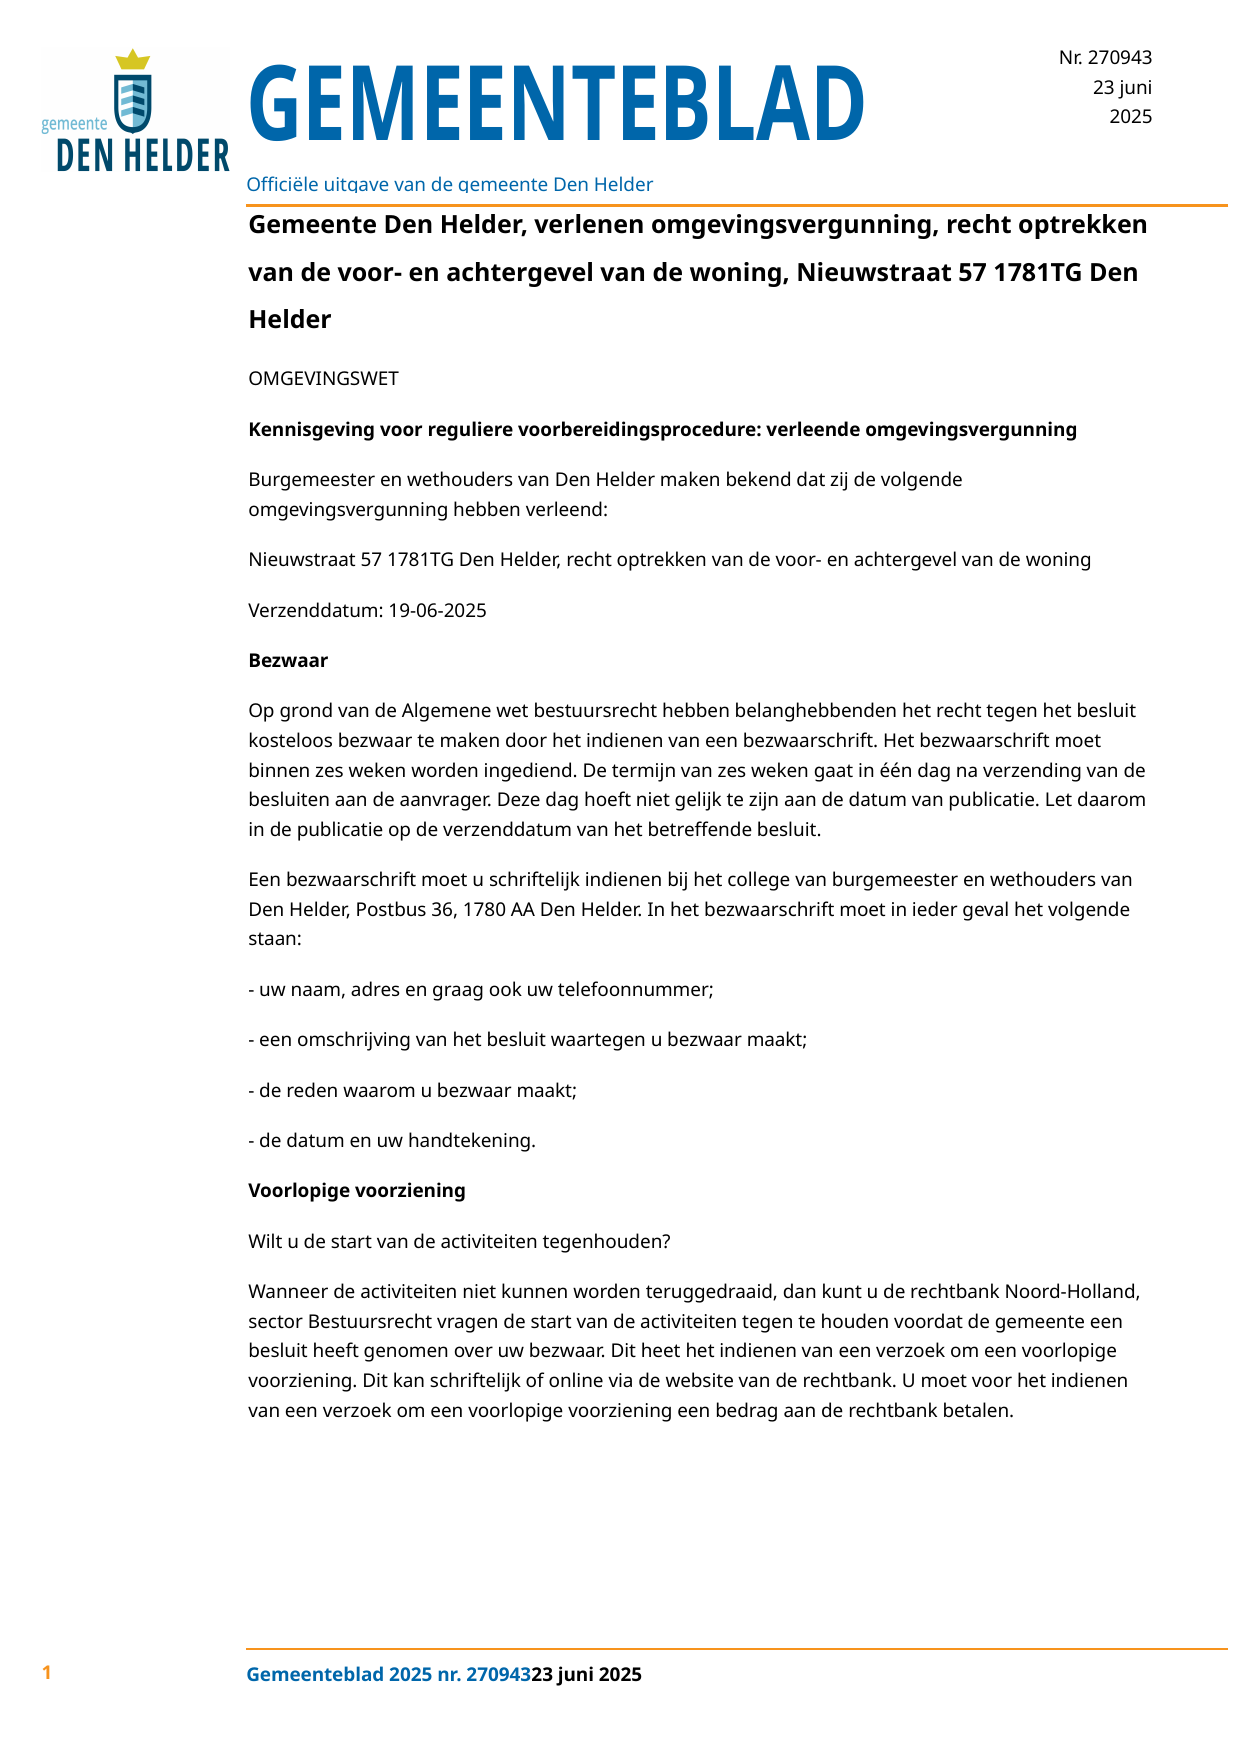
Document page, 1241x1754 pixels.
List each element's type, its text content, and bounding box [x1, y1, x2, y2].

text Kennisgeving voor reguliere voorbereidingsprocedure: verleende omgevingsvergunning [248, 416, 1152, 442]
text Burgemeester en wethouders van Den Helder maken bekend dat zij de volgende omgevingsvergunning hebben verleend: [248, 466, 1152, 522]
picture [100, 154, 106, 172]
text OMGEVINGSWET [248, 366, 1152, 391]
picture [220, 160, 224, 172]
text - een omschrijving van het besluit waartegen u bezwaar maakt; [248, 1026, 1152, 1052]
text Op grond van de Algemene wet bestuursrecht hebben belanghebbenden het recht tegen het besluit kosteloos bezwaar te maken door het indienen van een bezwaarschrift. Het bezwaarschrift moet binnen zes weken worden ingediend. De termijn van zes weken gaat in één dag na verzending van de besluiten aan de aanvrager. Deze dag hoeft niet gelijk te zijn aan de datum van publicatie. Let daarom in de publicatie op de verzenddatum van het betreffende besluit. [248, 698, 1152, 842]
text - uw naam, adres en graag ook uw telefoonnummer; [248, 976, 1152, 1002]
text Bezwaar [248, 647, 1152, 673]
picture [41, 47, 231, 172]
text - de datum en uw handtekening. [248, 1127, 1152, 1153]
text Voorlopige voorziening [248, 1178, 1152, 1203]
text Verzenddatum: 19-06-2025 [248, 597, 1152, 622]
picture [63, 144, 68, 165]
text Gemeente Den Helder, verlenen omgevingsvergunning, recht optrekken van de voor- en achtergevel van de woning, Nieuwstraat 57 1781TG Den Helder [248, 207, 1152, 336]
text Nieuwstraat 57 1781TG Den Helder, recht optrekken van de voor- en achtergevel van de woning [248, 546, 1152, 572]
text Wanneer de activiteiten niet kunnen worden teruggedraaid, dan kunt u de rechtbank Noord-Holland, sector Bestuursrecht vragen de start van de activiteiten tegen te houden voordat de gemeente een besluit heeft genomen over uw bezwaar. Dit heet het indienen van een verzoek om een voorlopige voorziening. Dit kan schriftelijk of online via de website van de rechtbank. U moet voor het indienen van een verzoek om een voorlopige voorziening een bedrag aan de rechtbank betalen. [248, 1278, 1152, 1422]
text Wilt u de start van de activiteiten tegenhouden? [248, 1228, 1152, 1254]
text Een bezwaarschrift moet u schriftelijk indienen bij het college van burgemeester en wethouders van Den Helder, Postbus 36, 1780 AA Den Helder. In het bezwaarschrift moet in ieder geval het volgende staan: [248, 866, 1152, 951]
picture [182, 144, 187, 165]
picture [130, 157, 135, 172]
text - de reden waarom u bezwaar maakt; [248, 1077, 1152, 1102]
